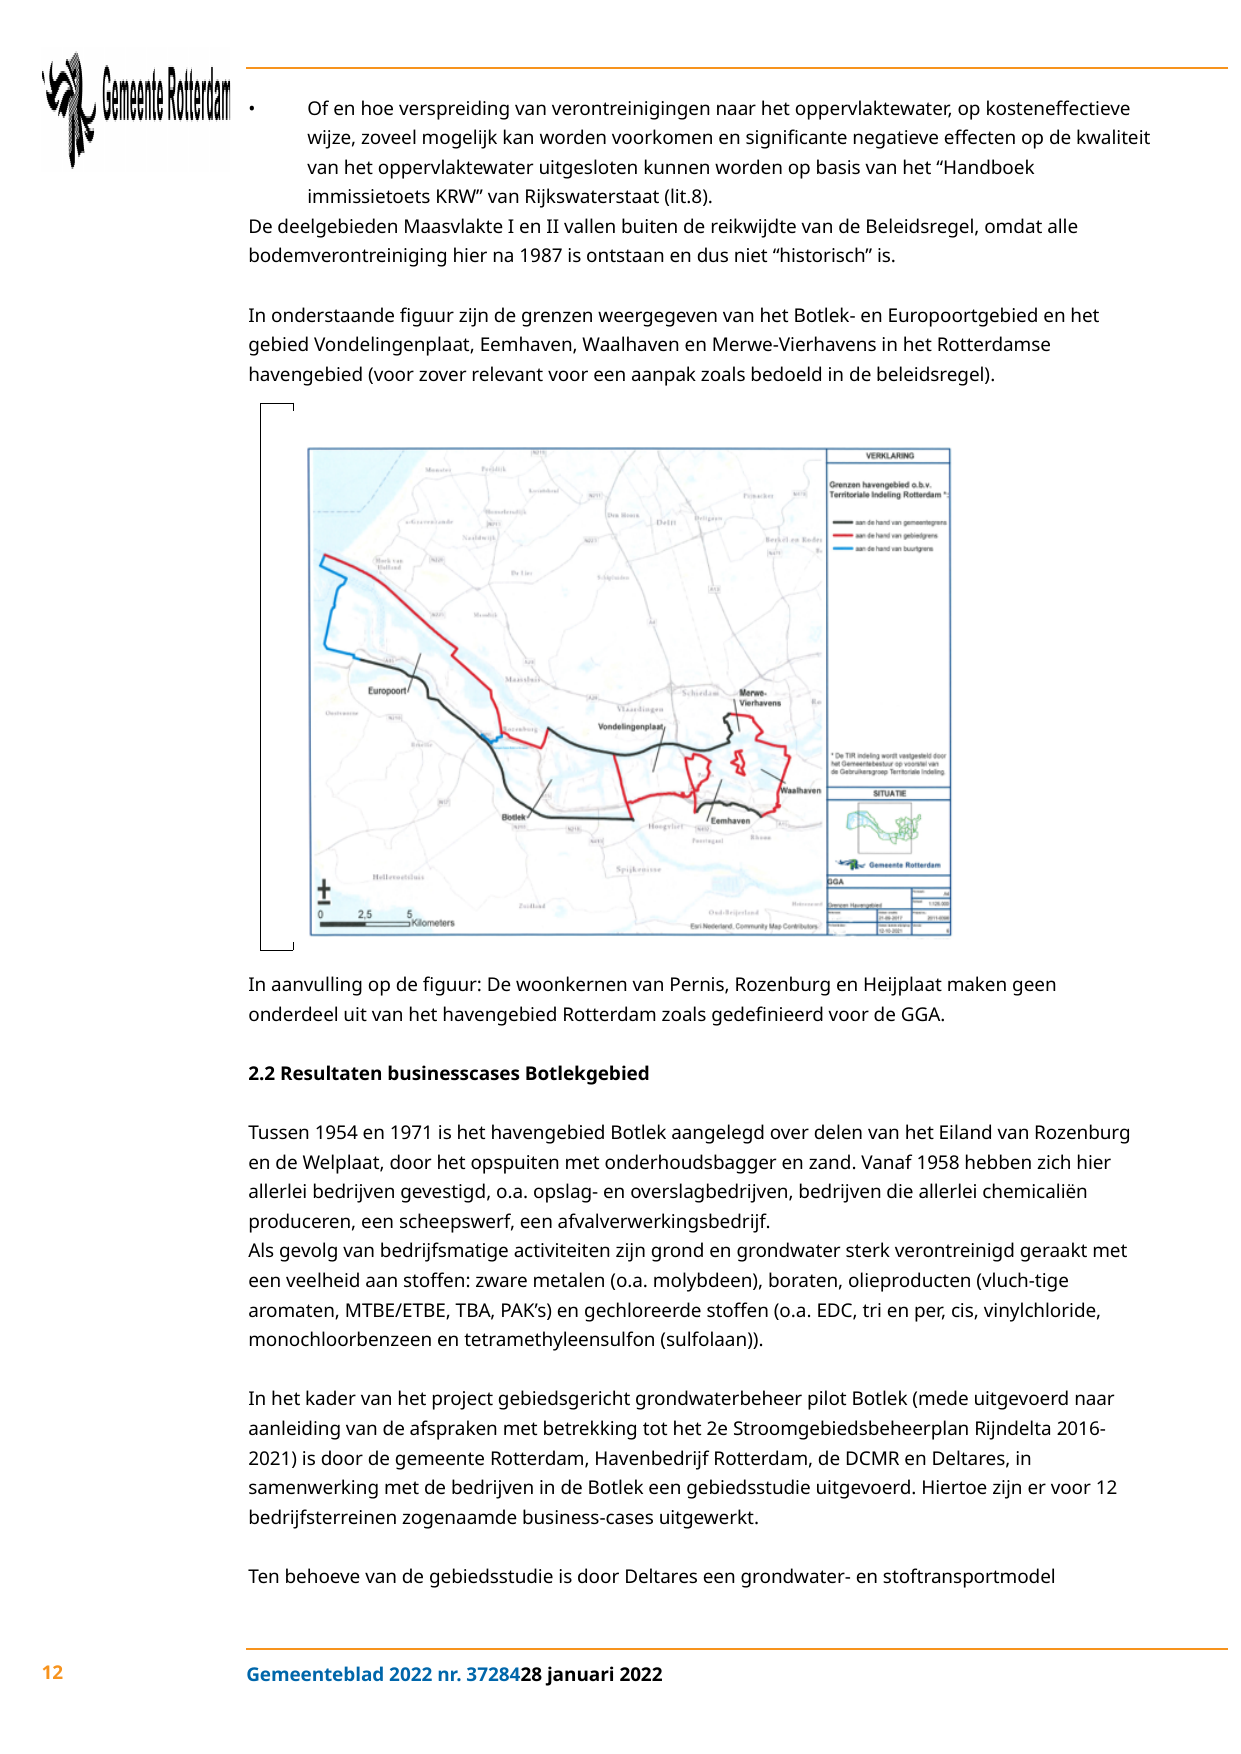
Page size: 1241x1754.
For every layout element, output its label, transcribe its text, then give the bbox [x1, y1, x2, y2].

text In het kader van het project gebiedsgericht grondwaterbeheer pilot Botlek (mede uitgevoerd naar aanleiding van de afspraken met betrekking tot het 2e Stroomgebiedsbeheerplan Rijndelta 2016-2021) is door de gemeente Rotterdam, Havenbedrijf Rotterdam, de DCMR en Deltares, in samenwerking met de bedrijven in de Botlek een gebiedsstudie uitgevoerd. Hiertoe zijn er voor 12 bedrijfsterreinen zogenaamde business-cases uitgewerkt. [248, 1386, 1152, 1530]
text Ten behoeve van de gebiedsstudie is door Deltares een grondwater- en stoftransportmodel [248, 1563, 1152, 1589]
text Tussen 1954 en 1971 is het havengebied Botlek aangelegd over delen van het Eiland van Rozenburg en de Welplaat, door het opspuiten met onderhoudsbagger en zand. Vanaf 1958 hebben zich hier allerlei bedrijven gevestigd, o.a. opslag- en overslagbedrijven, bedrijven die allerlei chemicaliën produceren, een scheepswerf, een afvalverwerkingsbedrijf. [248, 1119, 1152, 1234]
text De deelgebieden Maasvlakte I en II vallen buiten de reikwijdte van de Beleidsregel, omdat alle bodemverontreiniging hier na 1987 is ontstaan en dus niet “historisch” is. [248, 213, 1152, 268]
text In onderstaande figuur zijn de grenzen weergegeven van het Botlek- en Europoortgebied en het gebied Vondelingenplaat, Eemhaven, Waalhaven en Merwe-Vierhavens in het Rotterdamse havengebied (voor zover relevant voor een aanpak zoals bedoeld in de beleidsregel). [248, 302, 1152, 387]
list Of en hoe verspreiding van verontreinigingen naar het oppervlaktewater, op kosteneffectieve wijze, zoveel mogelijk kan worden voorkomen en significante negatieve effecten op de kwaliteit van het oppervlaktewater uitgesloten kunnen worden op basis van het “Handboek immissietoets KRW” van Rijkswaterstaat (lit.8). [248, 95, 1152, 209]
picture [268, 411, 1008, 942]
text Als gevolg van bedrijfsmatige activiteiten zijn grond en grondwater sterk verontreinigd geraakt met een veelheid aan stoffen: zware metalen (o.a. molybdeen), boraten, olieproducten (vluch-tige aromaten, MTBE/ETBE, TBA, PAK’s) en gechloreerde stoffen (o.a. EDC, tri en per, cis, vinylchloride, monochloorbenzeen en tetramethyleensulfon (sulfolaan)). [248, 1238, 1152, 1352]
text 2.2 Resultaten businesscases Botlekgebied [248, 1060, 1152, 1086]
text In aanvulling op de figuur: De woonkernen van Pernis, Rozenburg en Heijplaat maken geen onderdeel uit van het havengebied Rotterdam zoals gedefinieerd voor de GGA. [248, 971, 1152, 1027]
picture [41, 47, 231, 172]
